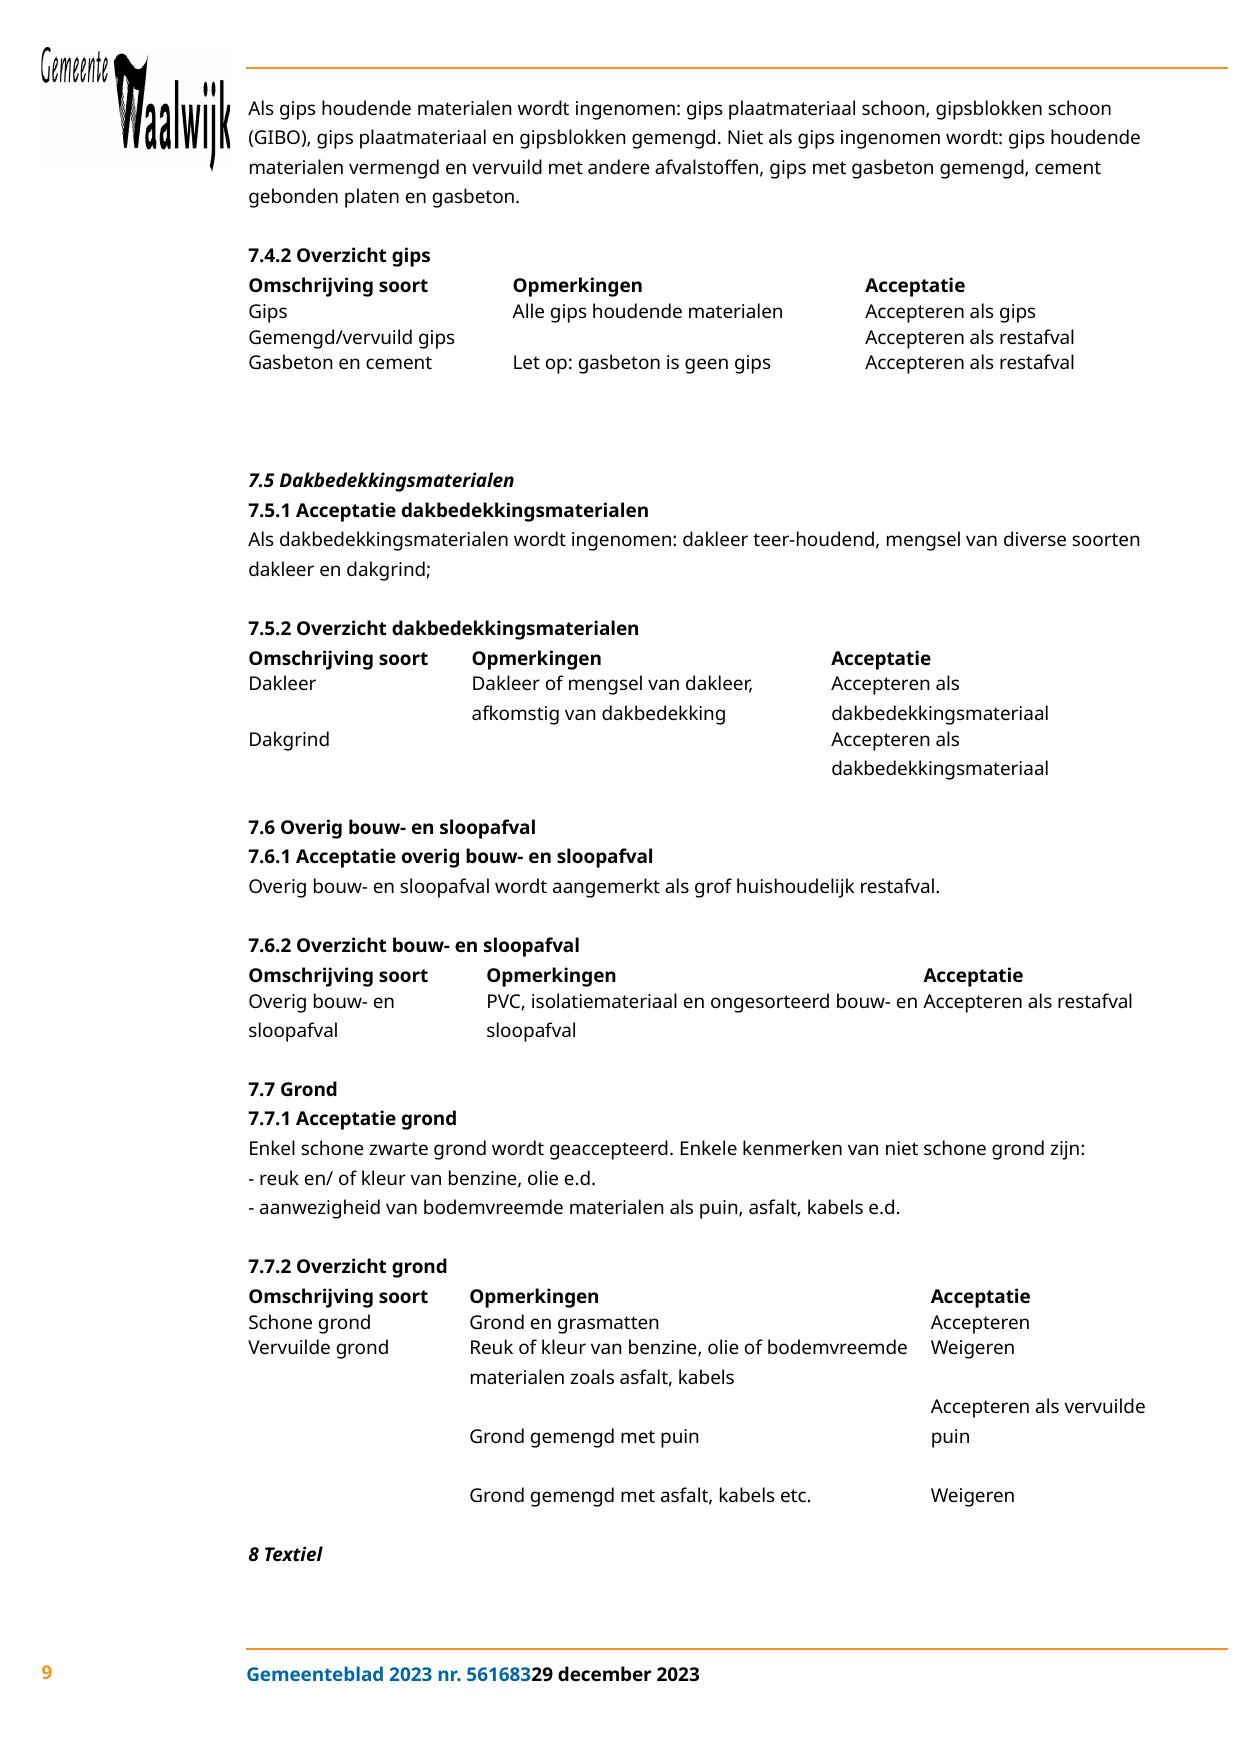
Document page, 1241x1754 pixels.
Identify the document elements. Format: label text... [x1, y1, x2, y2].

text 7.4.2 Overzicht gips [248, 243, 1152, 268]
table_header Opmerkingen [471, 645, 831, 671]
table_header Acceptatie [831, 645, 1152, 671]
text 7.7.1 Acceptatie grond [248, 1106, 1152, 1131]
table_header Opmerkingen [486, 962, 923, 988]
table_header Acceptatie [931, 1283, 1152, 1309]
table_header Omschrijving soort [248, 962, 486, 988]
table_cell Gips [248, 298, 512, 324]
table_cell Accepteren als gips [865, 298, 1152, 324]
table_cell Let op: gasbeton is geen gips [513, 350, 865, 375]
table_cell Overig bouw- en sloopafval [248, 988, 486, 1043]
text 7.6.1 Acceptatie overig bouw- en sloopafval [248, 844, 1152, 869]
text Als dakbedekkingsmaterialen wordt ingenomen: dakleer teer-houdend, mengsel van diverse soorten dakleer en dakgrind; [248, 526, 1152, 582]
text Overig bouw- en sloopafval wordt aangemerkt als grof huishoudelijk restafval. [248, 873, 1152, 899]
table_header Omschrijving soort [248, 273, 512, 298]
table_cell Accepteren als restafval [865, 324, 1152, 349]
text 8 Textiel [248, 1541, 1152, 1567]
text 7.5.1 Acceptatie dakbedekkingsmaterialen [248, 497, 1152, 523]
table_cell Gemengd/vervuild gips [248, 324, 512, 349]
table_header Opmerkingen [513, 273, 865, 298]
table_cell PVC, isolatiemateriaal en ongesorteerd bouw- en sloopafval [486, 988, 923, 1043]
table_cell Accepteren als dakbedekkingsmateriaal [831, 726, 1152, 781]
table_cell Alle gips houdende materialen [513, 298, 865, 324]
table_cell Schone grond [248, 1309, 469, 1334]
text Als gips houdende materialen wordt ingenomen: gips plaatmateriaal schoon, gipsblokken schoon (GIBO), gips plaatmateriaal en gipsblokken gemengd. Niet als gips ingenomen wordt: gips houdende materialen vermengd en vervuild met andere afvalstoffen, gips met gasbeton gemengd, cement gebonden platen en gasbeton. [248, 95, 1152, 209]
table_cell [471, 726, 831, 781]
text - reuk en/ of kleur van benzine, olie e.d. [248, 1165, 1152, 1190]
text Enkel schone zwarte grond wordt geaccepteerd. Enkele kenmerken van niet schone grond zijn: [248, 1135, 1152, 1161]
table_cell Dakgrind [248, 726, 471, 781]
text 7.5.2 Overzicht dakbedekkingsmaterialen [248, 615, 1152, 641]
table_cell Dakleer of mengsel van dakleer, afkomstig van dakbedekking [471, 671, 831, 726]
text 7.5 Dakbedekkingsmaterialen [248, 467, 1152, 493]
table_cell Dakleer [248, 671, 471, 726]
text 7.7.2 Overzicht grond [248, 1253, 1152, 1279]
table_cell Accepteren als restafval [865, 350, 1152, 375]
picture [41, 47, 231, 172]
table_cell Weigeren Accepteren als vervuilde puin Weigeren [931, 1335, 1152, 1508]
table_cell Gasbeton en cement [248, 350, 512, 375]
table_cell [513, 324, 865, 349]
table_header Opmerkingen [469, 1283, 931, 1309]
text 7.7 Grond [248, 1076, 1152, 1102]
table_cell Grond en grasmatten [469, 1309, 931, 1334]
text 7.6.2 Overzicht bouw- en sloopafval [248, 932, 1152, 958]
table_cell Reuk of kleur van benzine, olie of bodemvreemde materialen zoals asfalt, kabels Grond gemengd met puin Grond gemengd met asfalt, kabels etc. [469, 1335, 931, 1508]
table_cell Accepteren [931, 1309, 1152, 1334]
table_cell Accepteren als dakbedekkingsmateriaal [831, 671, 1152, 726]
table_header Omschrijving soort [248, 1283, 469, 1309]
table_cell Accepteren als restafval [923, 988, 1152, 1043]
text 7.6 Overig bouw- en sloopafval [248, 814, 1152, 840]
text - aanwezigheid van bodemvreemde materialen als puin, asfalt, kabels e.d. [248, 1194, 1152, 1220]
table_cell Vervuilde grond [248, 1335, 469, 1508]
table_header Acceptatie [923, 962, 1152, 988]
table_header Omschrijving soort [248, 645, 471, 671]
table_header Acceptatie [865, 273, 1152, 298]
